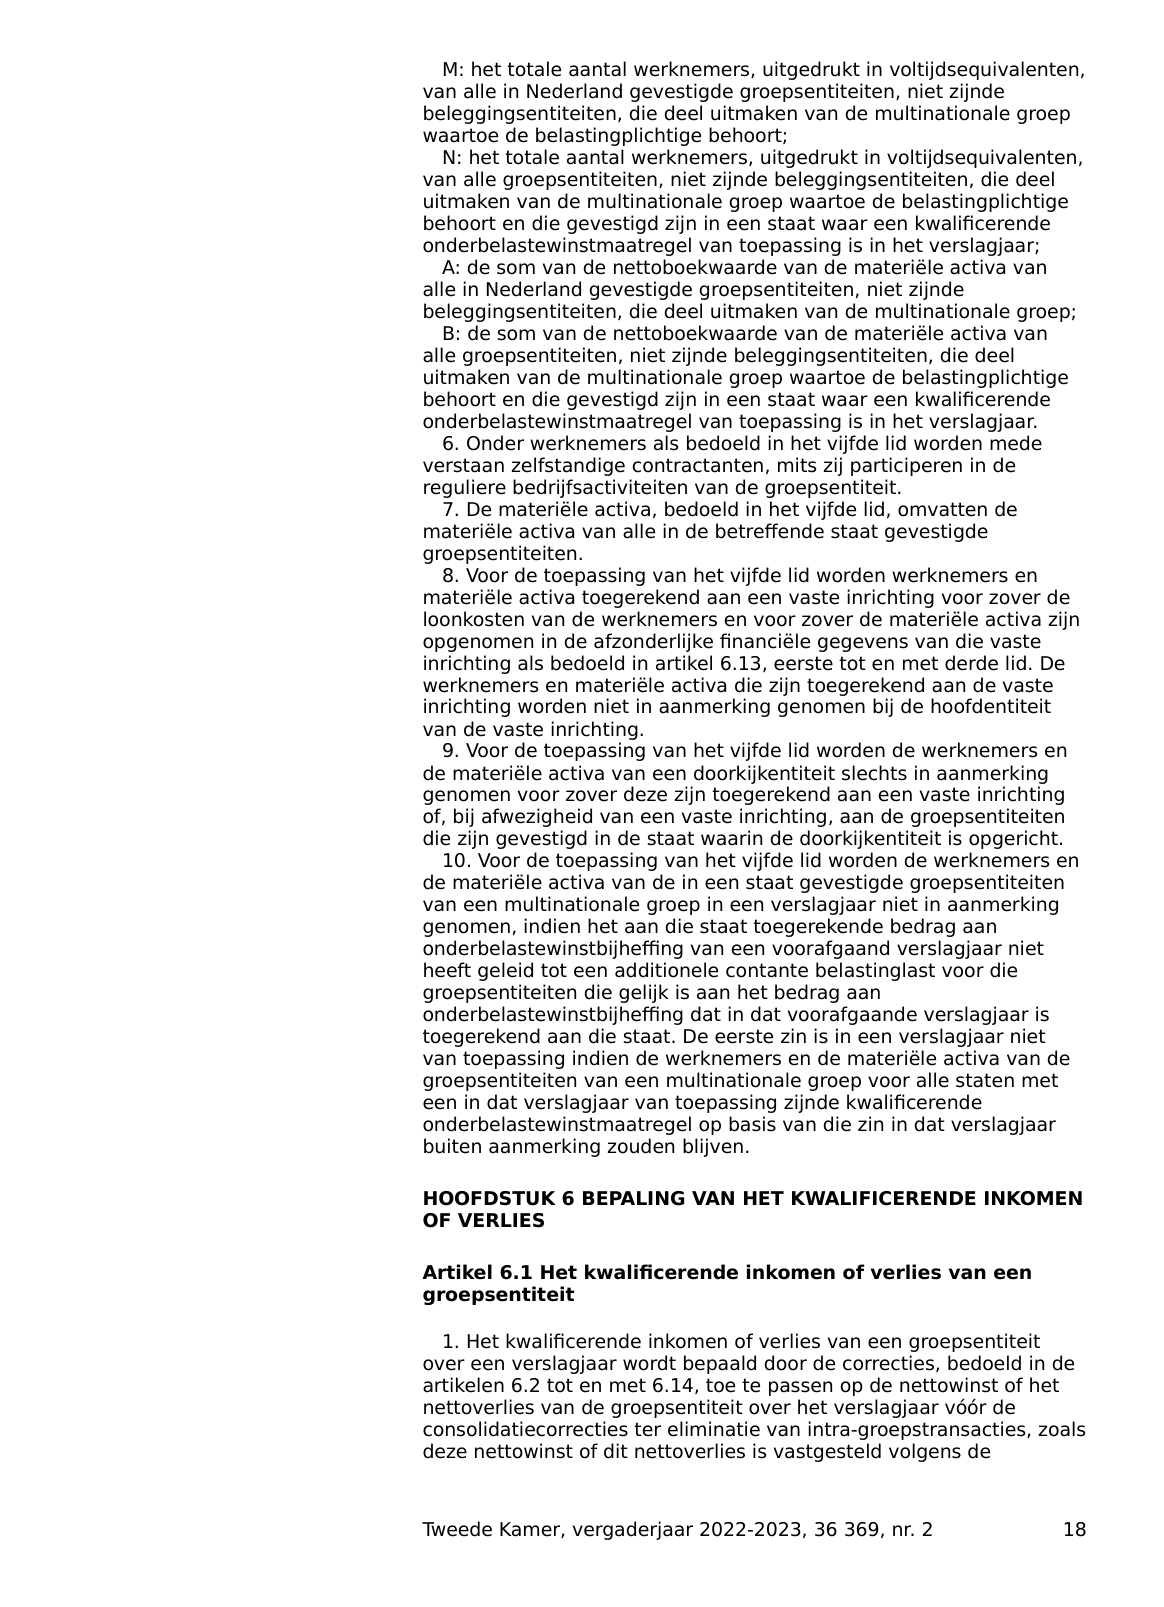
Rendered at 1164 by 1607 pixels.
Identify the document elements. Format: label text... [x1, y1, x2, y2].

text 9. Voor de toepassing van het vijfde lid worden de werknemers en de materiële activa van een doorkijkentiteit slechts in aanmerking genomen voor zover deze zijn toegerekend aan een vaste inrichting of, bij afwezigheid van een vaste inrichting, aan de groepsentiteiten die zijn gevestigd in de staat waarin de doorkijkentiteit is opgericht. [422, 740, 1087, 850]
subtitle Artikel 6.1 Het kwalificerende inkomen of verlies van een groepsentiteit [422, 1262, 1087, 1306]
text 6. Onder werknemers als bedoeld in het vijfde lid worden mede verstaan zelfstandige contractanten, mits zij participeren in de reguliere bedrijfsactiviteiten van de groepsentiteit. [422, 433, 1087, 499]
text 7. De materiële activa, bedoeld in het vijfde lid, omvatten de materiële activa van alle in de betreffende staat gevestigde groepsentiteiten. [422, 499, 1087, 564]
text A: de som van de nettoboekwaarde van de materiële activa van alle in Nederland gevestigde groepsentiteiten, niet zijnde beleggingsentiteiten, die deel uitmaken van de multinationale groep; [422, 257, 1087, 323]
text M: het totale aantal werknemers, uitgedrukt in voltijdsequivalenten, van alle in Nederland gevestigde groepsentiteiten, niet zijnde beleggingsentiteiten, die deel uitmaken van de multinationale groep waartoe de belastingplichtige behoort; [422, 59, 1087, 147]
text 8. Voor de toepassing van het vijfde lid worden werknemers en materiële activa toegerekend aan een vaste inrichting voor zover de loonkosten van de werknemers en voor zover de materiële activa zijn opgenomen in de afzonderlijke financiële gegevens van die vaste inrichting als bedoeld in artikel 6.13, eerste tot en met derde lid. De werknemers en materiële activa die zijn toegerekend aan de vaste inrichting worden niet in aanmerking genomen bij de hoofdentiteit van de vaste inrichting. [422, 564, 1087, 740]
text N: het totale aantal werknemers, uitgedrukt in voltijdsequivalenten, van alle groepsentiteiten, niet zijnde beleggingsentiteiten, die deel uitmaken van de multinationale groep waartoe de belastingplichtige behoort en die gevestigd zijn in een staat waar een kwalificerende onderbelastewinstmaatregel van toepassing is in het verslagjaar; [422, 147, 1087, 257]
text 1. Het kwalificerende inkomen of verlies van een groepsentiteit over een verslagjaar wordt bepaald door de correcties, bedoeld in de artikelen 6.2 tot en met 6.14, toe te passen op de nettowinst of het nettoverlies van de groepsentiteit over het verslagjaar vóór de consolidatiecorrecties ter eliminatie van intra-groepstransacties, zoals deze nettowinst of dit nettoverlies is vastgesteld volgens de [422, 1331, 1087, 1463]
text 10. Voor de toepassing van het vijfde lid worden de werknemers en de materiële activa van de in een staat gevestigde groepsentiteiten van een multinationale groep in een verslagjaar niet in aanmerking genomen, indien het aan die staat toegerekende bedrag aan onderbelastewinstbijheffing van een voorafgaand verslagjaar niet heeft geleid tot een additionele contante belastinglast voor die groepsentiteiten die gelijk is aan het bedrag aan onderbelastewinstbijheffing dat in dat voorafgaande verslagjaar is toegerekend aan die staat. De eerste zin is in een verslagjaar niet van toepassing indien de werknemers en de materiële activa van de groepsentiteiten van een multinationale groep voor alle staten met een in dat verslagjaar van toepassing zijnde kwalificerende onderbelastewinstmaatregel op basis van die zin in dat verslagjaar buiten aanmerking zouden blijven. [422, 850, 1087, 1158]
subtitle HOOFDSTUK 6 BEPALING VAN HET KWALIFICERENDE INKOMEN OF VERLIES [422, 1188, 1087, 1232]
text B: de som van de nettoboekwaarde van de materiële activa van alle groepsentiteiten, niet zijnde beleggingsentiteiten, die deel uitmaken van de multinationale groep waartoe de belastingplichtige behoort en die gevestigd zijn in een staat waar een kwalificerende onderbelastewinstmaatregel van toepassing is in het verslagjaar. [422, 323, 1087, 433]
